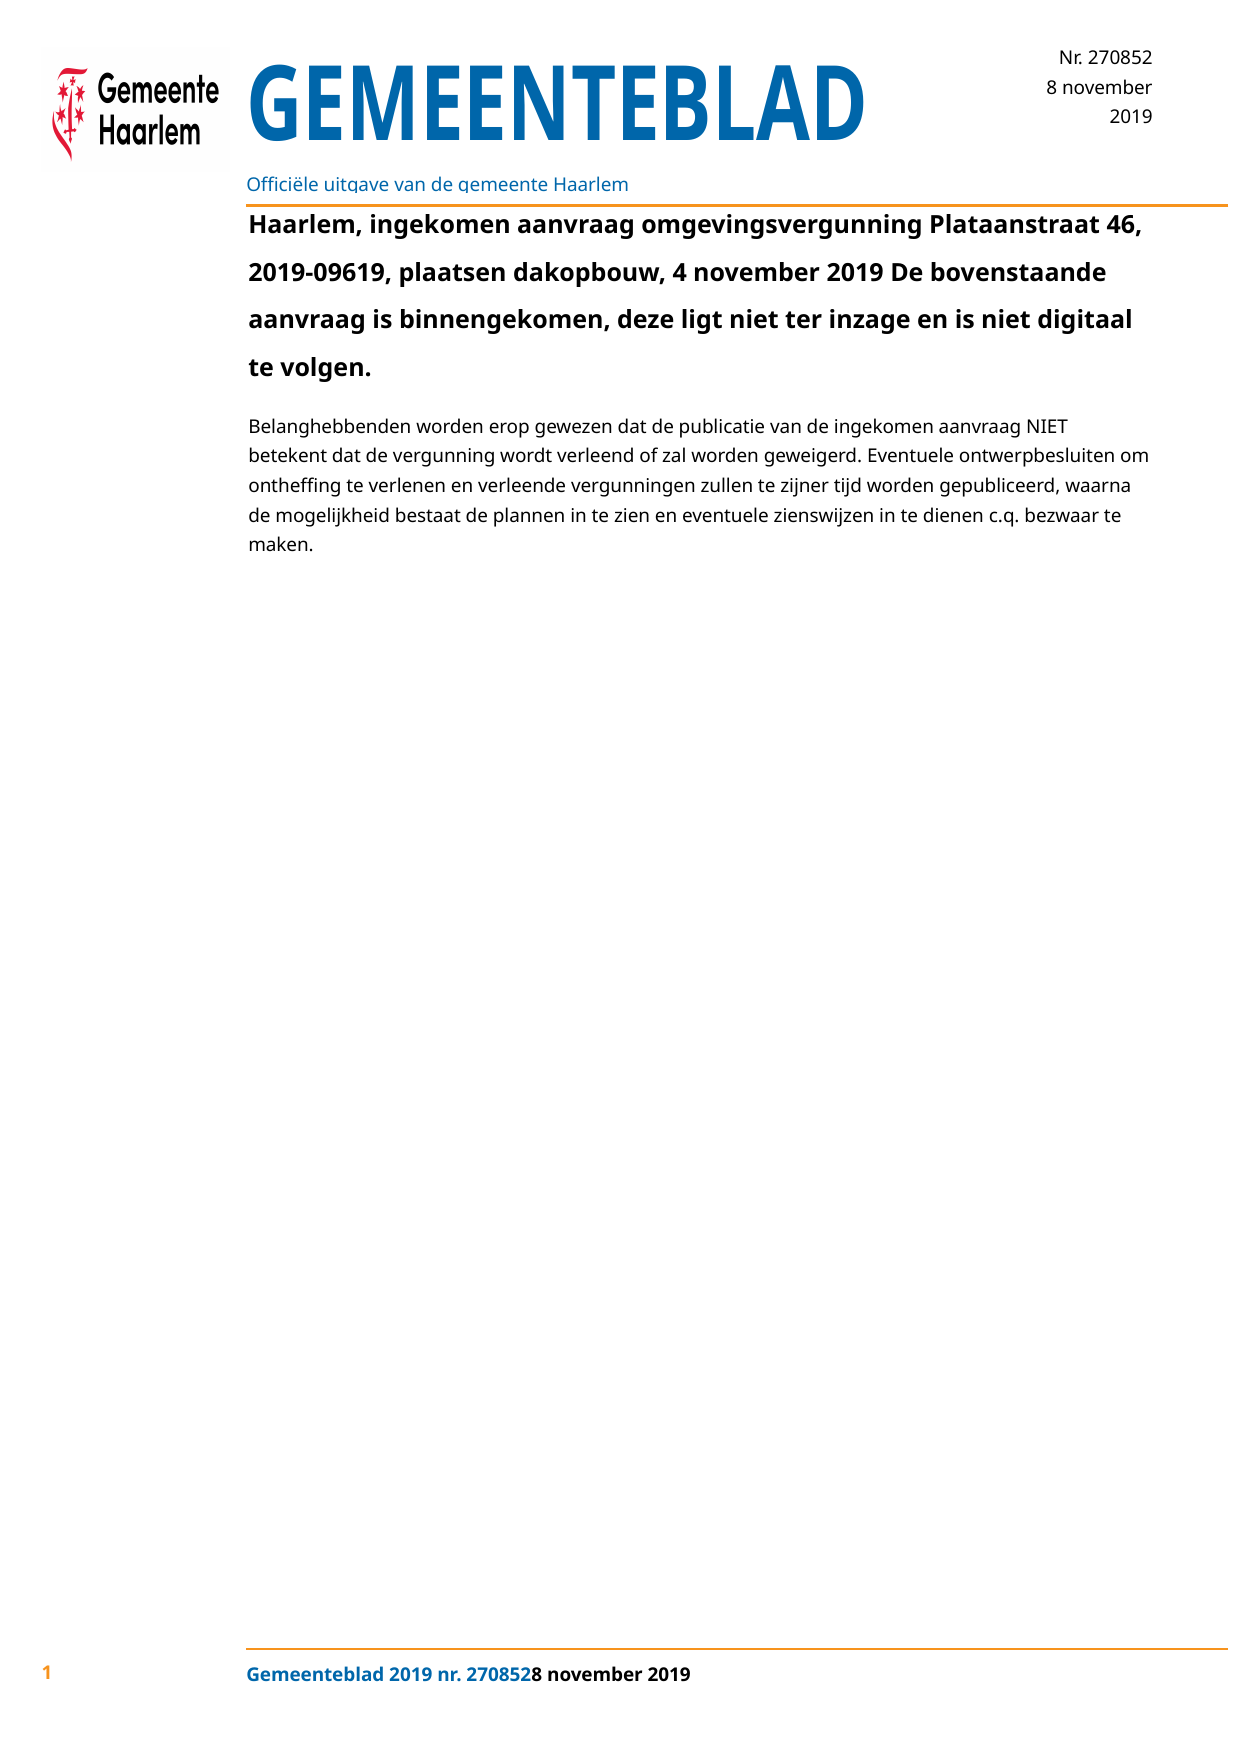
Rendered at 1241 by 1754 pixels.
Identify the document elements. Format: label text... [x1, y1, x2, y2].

text Belanghebbenden worden erop gewezen dat de publicatie van de ingekomen aanvraag NIET betekent dat de vergunning wordt verleend of zal worden geweigerd. Eventuele ontwerpbesluiten om ontheffing te verlenen en verleende vergunningen zullen te zijner tijd worden gepubliceerd, waarna de mogelijkheid bestaat de plannen in te zien en eventuele zienswijzen in te dienen c.q. bezwaar te maken. [248, 413, 1152, 557]
picture [41, 47, 231, 172]
text Haarlem, ingekomen aanvraag omgevingsvergunning Plataanstraat 46, 2019-09619, plaatsen dakopbouw, 4 november 2019 De bovenstaande aanvraag is binnengekomen, deze ligt niet ter inzage en is niet digitaal te volgen. [248, 207, 1152, 384]
